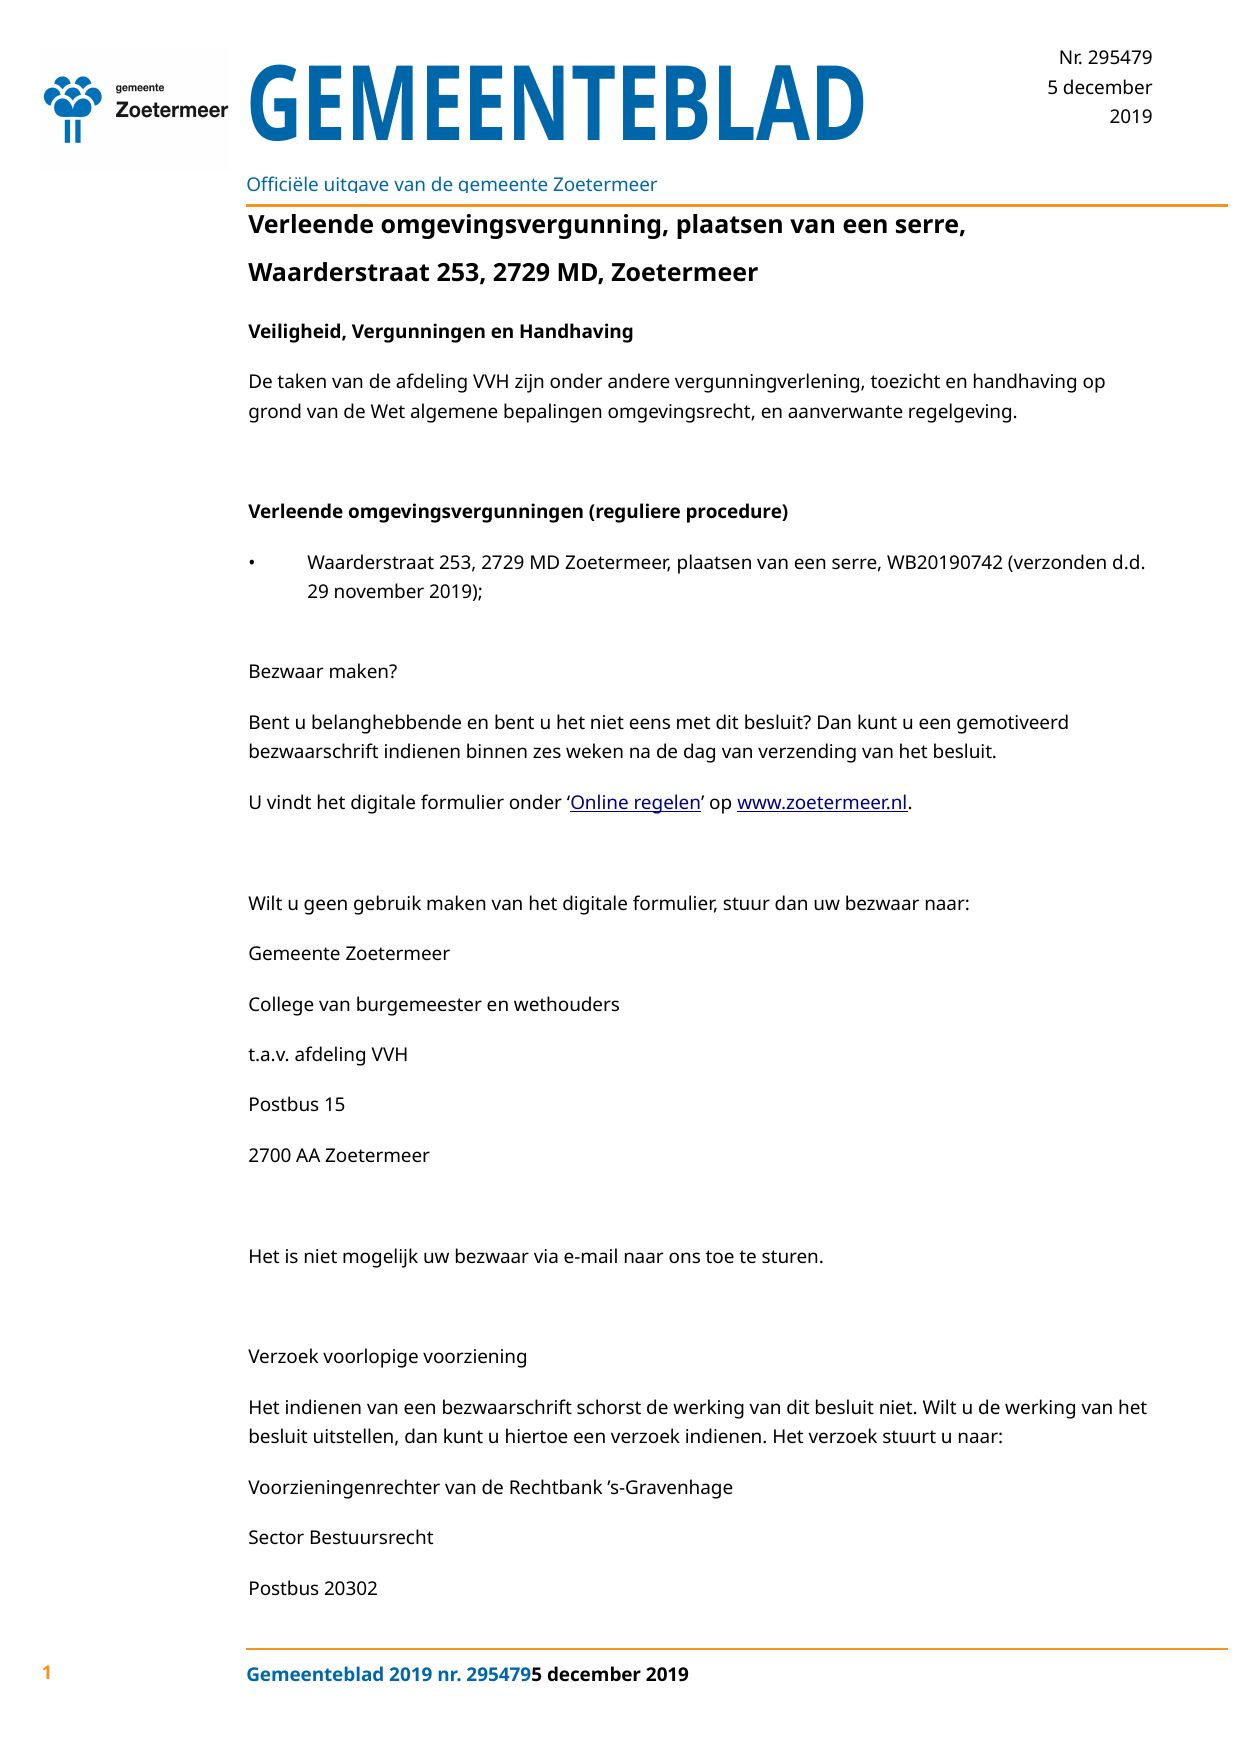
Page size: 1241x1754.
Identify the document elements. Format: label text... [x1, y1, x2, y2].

text Verleende omgevingsvergunning, plaatsen van een serre, Waarderstraat 253, 2729 MD, Zoetermeer [248, 207, 1152, 288]
text Gemeente Zoetermeer [248, 940, 1152, 966]
list Waarderstraat 253, 2729 MD Zoetermeer, plaatsen van een serre, WB20190742 (verzonden d.d. 29 november 2019); [248, 549, 1152, 604]
text Wilt u geen gebruik maken van het digitale formulier, stuur dan uw bezwaar naar: [248, 890, 1152, 916]
text Veiligheid, Vergunningen en Handhaving [248, 318, 1152, 344]
text De taken van de afdeling VVH zijn onder andere vergunningverlening, toezicht en handhaving op grond van de Wet algemene bepalingen omgevingsrecht, en aanverwante regelgeving. [248, 368, 1152, 424]
text Voorzieningenrechter van de Rechtbank ’s-Gravenhage [248, 1474, 1152, 1500]
text Sector Bestuursrecht [248, 1524, 1152, 1550]
text Bezwaar maken? [248, 659, 1152, 684]
text t.a.v. afdeling VVH [248, 1041, 1152, 1067]
text Postbus 15 [248, 1092, 1152, 1117]
text College van burgemeester en wethouders [248, 991, 1152, 1017]
text Verleende omgevingsvergunningen (reguliere procedure) [248, 499, 1152, 524]
text Het is niet mogelijk uw bezwaar via e-mail naar ons toe te sturen. [248, 1243, 1152, 1269]
text Het indienen van een bezwaarschrift schorst de werking van dit besluit niet. Wilt u de werking van het besluit uitstellen, dan kunt u hiertoe een verzoek indienen. Het verzoek stuurt u naar: [248, 1394, 1152, 1449]
text Bent u belanghebbende en bent u het niet eens met dit besluit? Dan kunt u een gemotiveerd bezwaarschrift indienen binnen zes weken na de dag van verzending van het besluit. [248, 709, 1152, 764]
text Postbus 20302 [248, 1575, 1152, 1601]
text Verzoek voorlopige voorziening [248, 1344, 1152, 1369]
text 2700 AA Zoetermeer [248, 1142, 1152, 1168]
text U vindt het digitale formulier onder ‘Online regelen’ op www.zoetermeer.nl. [248, 789, 1152, 815]
picture [41, 47, 231, 172]
